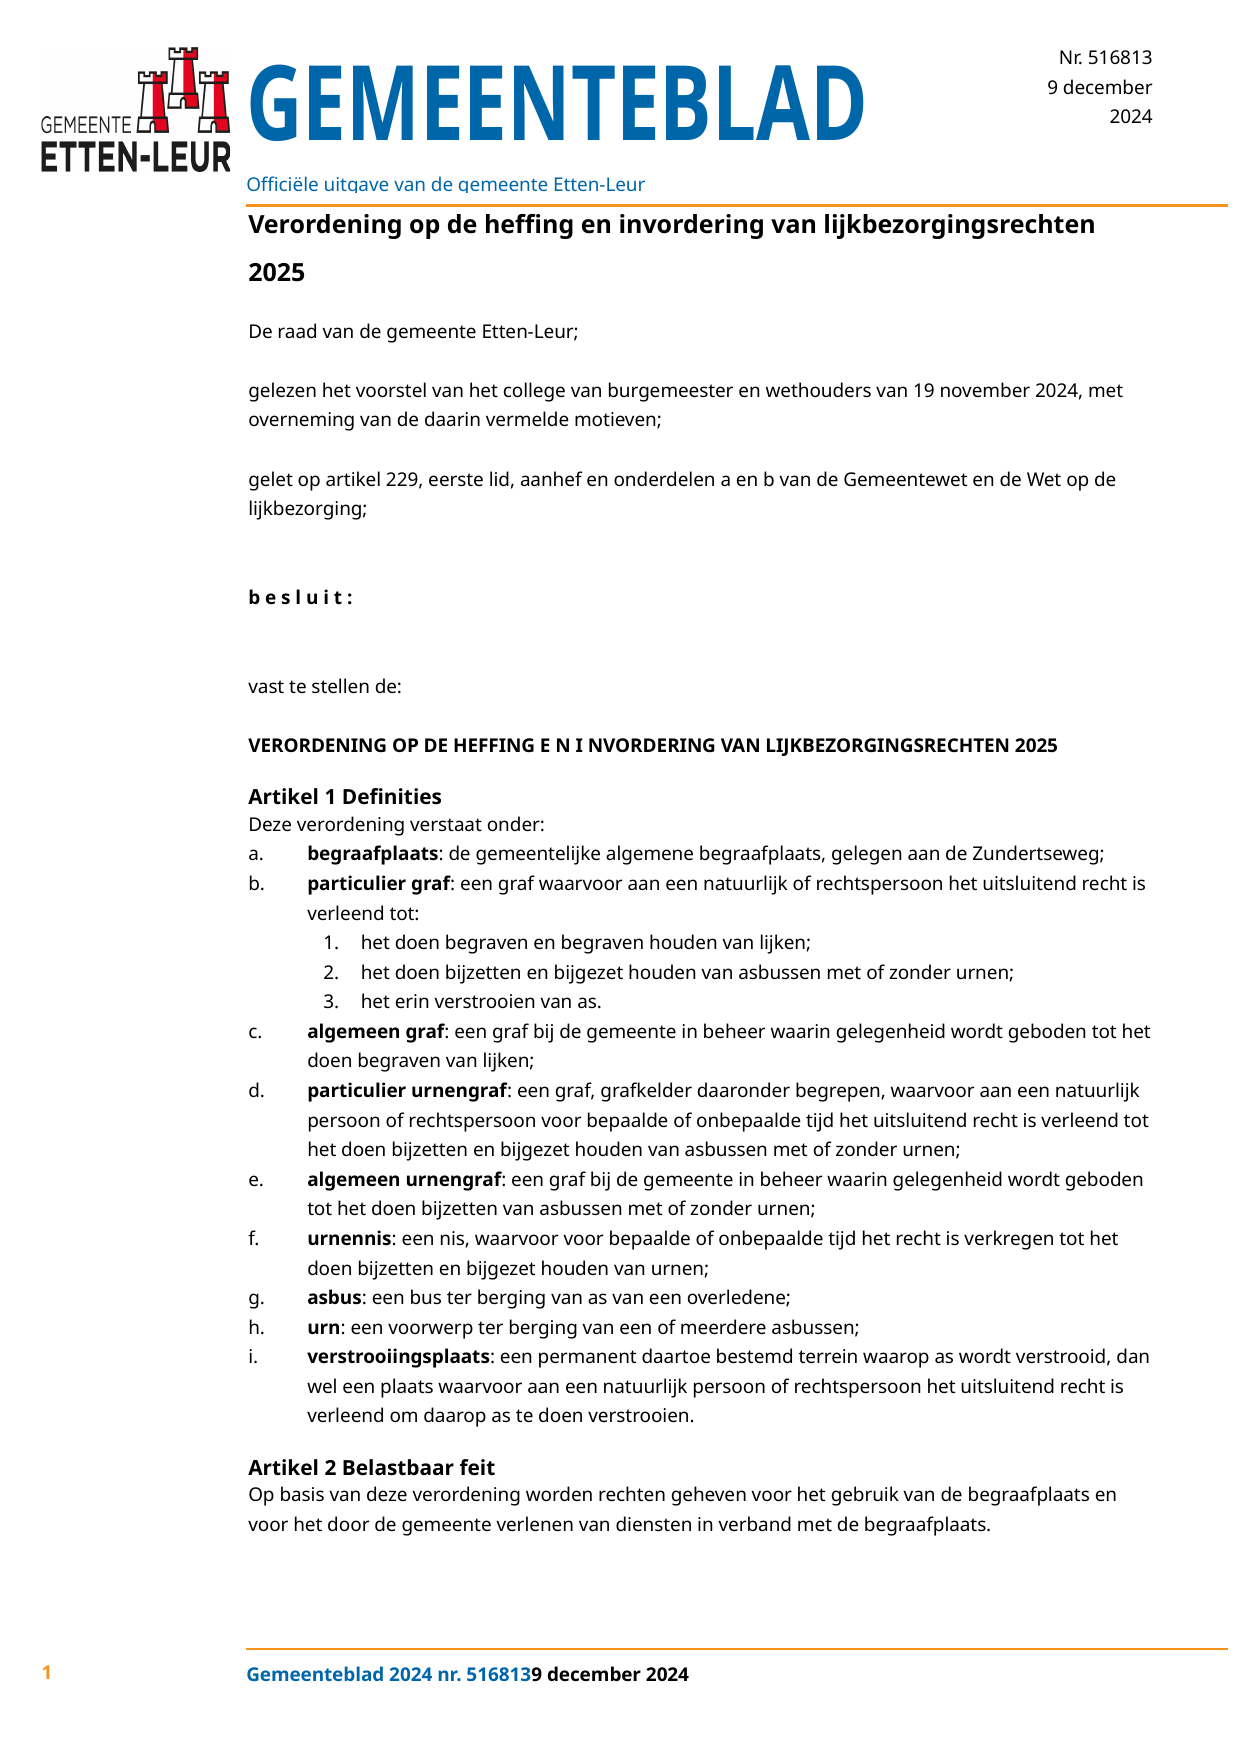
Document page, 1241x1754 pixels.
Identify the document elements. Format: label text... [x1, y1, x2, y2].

list verstrooiingsplaats: een permanent daartoe bestemd terrein waarop as wordt verstrooid, dan wel een plaats waarvoor aan een natuurlijk persoon of rechtspersoon het uitsluitend recht is verleend om daarop as te doen verstrooien. [248, 1343, 1152, 1428]
list particulier graf: een graf waarvoor aan een natuurlijk of rechtspersoon het uitsluitend recht is verleend tot: [248, 870, 1152, 925]
list asbus: een bus ter berging van as van een overledene; [248, 1284, 1152, 1310]
text VERORDENING OP DE HEFFING E N I NVORDERING VAN LIJKBEZORGINGSRECHTEN 2025 [248, 732, 1152, 758]
text Artikel 1 Definities [248, 782, 1152, 811]
text gelet op artikel 229, eerste lid, aanhef en onderdelen a en b van de Gemeentewet en de Wet op de lijkbezorging; [248, 466, 1152, 521]
list het doen begraven en begraven houden van lijken; [323, 929, 1152, 955]
text De raad van de gemeente Etten-Leur; [248, 318, 1152, 344]
list het erin verstrooien van as. [323, 988, 1152, 1014]
text gelezen het voorstel van het college van burgemeester en wethouders van 19 november 2024, met overneming van de daarin vermelde motieven; [248, 377, 1152, 432]
list het doen bijzetten en bijgezet houden van asbussen met of zonder urnen; [323, 959, 1152, 984]
list begraafplaats: de gemeentelijke algemene begraafplaats, gelegen aan de Zundertseweg; [248, 841, 1152, 866]
list particulier urnengraf: een graf, grafkelder daaronder begrepen, waarvoor aan een natuurlijk persoon of rechtspersoon voor bepaalde of onbepaalde tijd het uitsluitend recht is verleend tot het doen bijzetten en bijgezet houden van asbussen met of zonder urnen; [248, 1077, 1152, 1162]
text Op basis van deze verordening worden rechten geheven voor het gebruik van de begraafplaats en voor het door de gemeente verlenen van diensten in verband met de begraafplaats. [248, 1481, 1152, 1537]
list urnennis: een nis, waarvoor voor bepaalde of onbepaalde tijd het recht is verkregen tot het doen bijzetten en bijgezet houden van urnen; [248, 1225, 1152, 1280]
text vast te stellen de: [248, 673, 1152, 699]
list algemeen urnengraf: een graf bij de gemeente in beheer waarin gelegenheid wordt geboden tot het doen bijzetten van asbussen met of zonder urnen; [248, 1166, 1152, 1221]
text Deze verordening verstaat onder: [248, 811, 1152, 837]
text Verordening op de heffing en invordering van lijkbezorgingsrechten 2025 [248, 207, 1152, 288]
list algemeen graf: een graf bij de gemeente in beheer waarin gelegenheid wordt geboden tot het doen begraven van lijken; [248, 1018, 1152, 1073]
text Artikel 2 Belastbaar feit [248, 1453, 1152, 1481]
list urn: een voorwerp ter berging van een of meerdere asbussen; [248, 1314, 1152, 1339]
text b e s l u i t : [248, 584, 1152, 610]
picture [41, 47, 231, 172]
